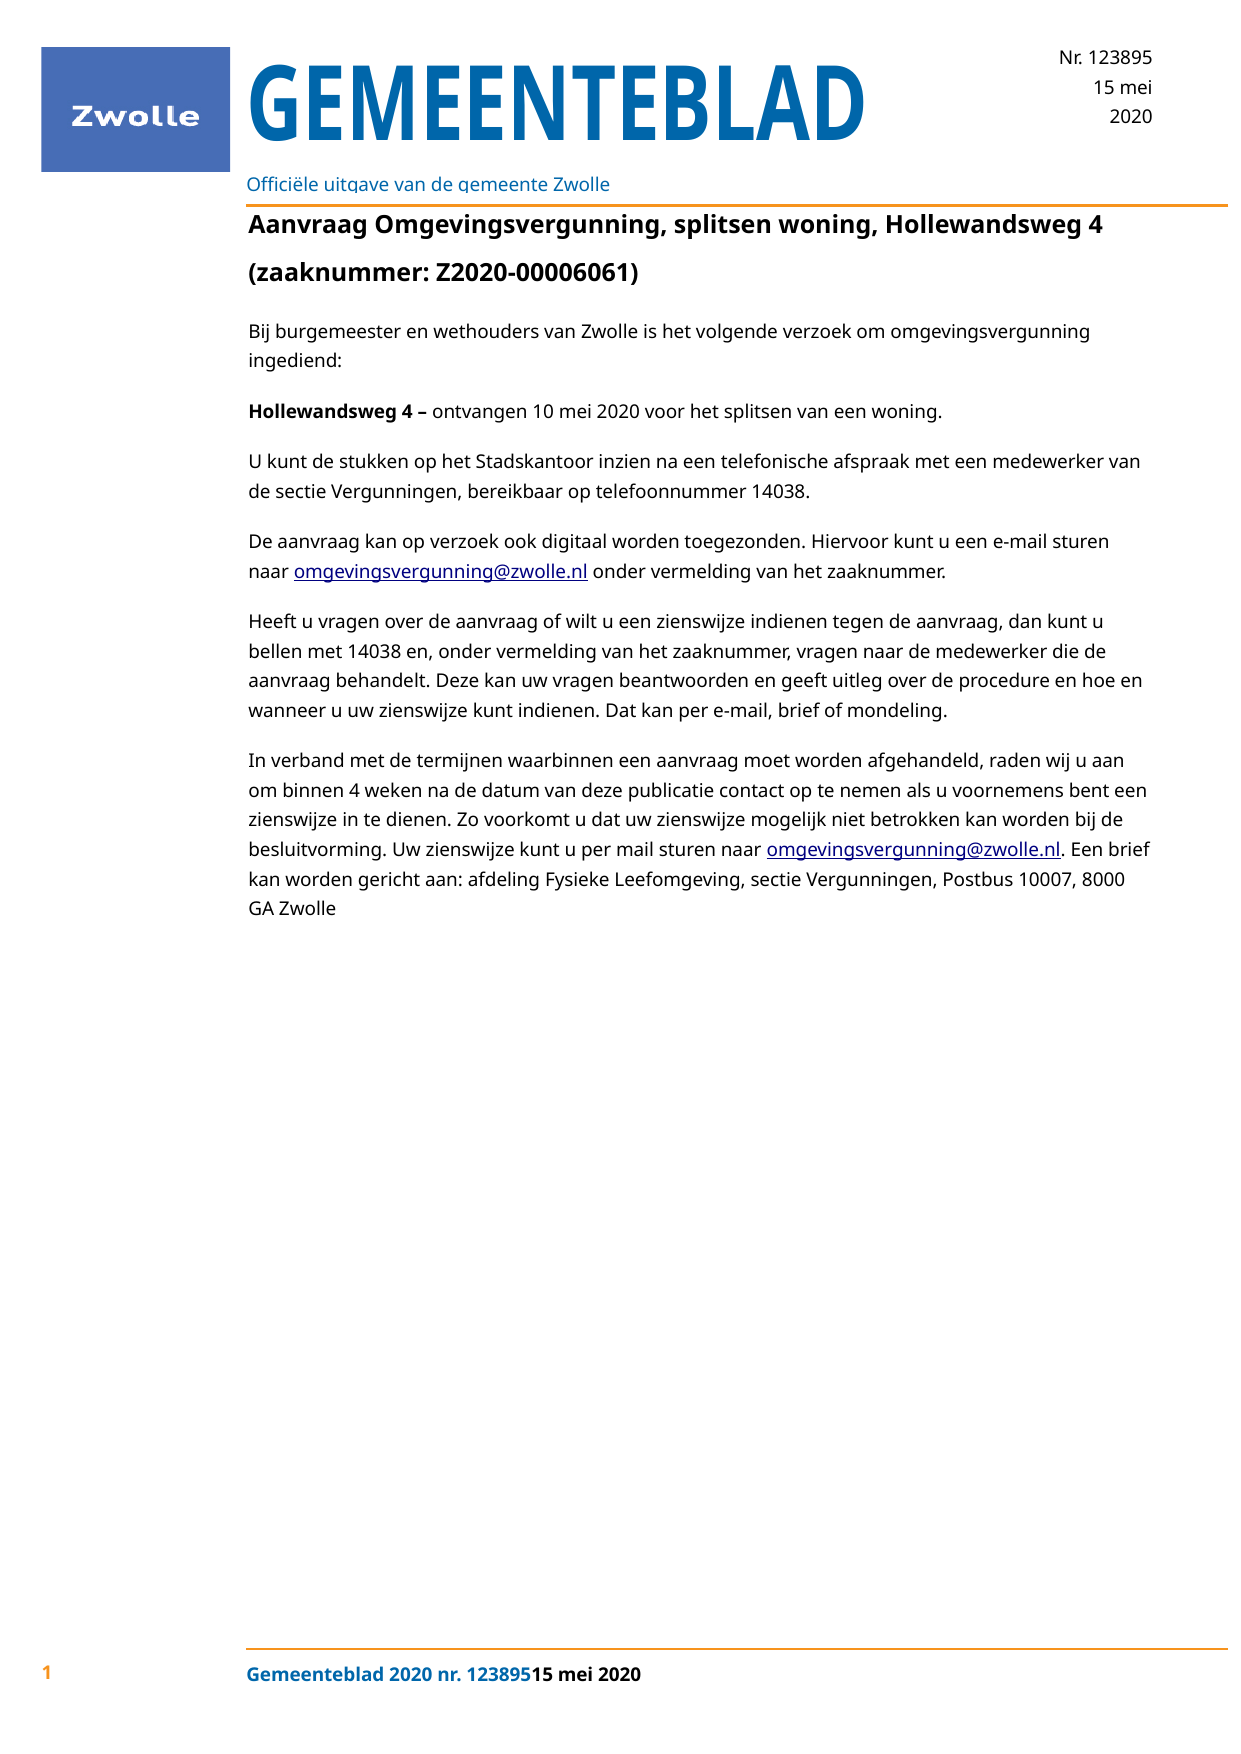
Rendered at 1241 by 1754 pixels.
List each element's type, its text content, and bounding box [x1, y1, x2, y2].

text U kunt de stukken op het Stadskantoor inzien na een telefonische afspraak met een medewerker van de sectie Vergunningen, bereikbaar op telefoonnummer 14038. [248, 448, 1152, 504]
picture [41, 47, 231, 172]
text De aanvraag kan op verzoek ook digitaal worden toegezonden. Hiervoor kunt u een e-mail sturen naar omgevingsvergunning@zwolle.nl onder vermelding van het zaaknummer. [248, 528, 1152, 584]
text Heeft u vragen over de aanvraag of wilt u een zienswijze indienen tegen de aanvraag, dan kunt u bellen met 14038 en, onder vermelding van het zaaknummer, vragen naar de medewerker die de aanvraag behandelt. Deze kan uw vragen beantwoorden en geeft uitleg over de procedure en hoe en wanneer u uw zienswijze kunt indienen. Dat kan per e-mail, brief of mondeling. [248, 608, 1152, 723]
text Hollewandsweg 4 – ontvangen 10 mei 2020 voor het splitsen van een woning. [248, 398, 1152, 424]
text Bij burgemeester en wethouders van Zwolle is het volgende verzoek om omgevingsvergunning ingediend: [248, 318, 1152, 373]
text In verband met de termijnen waarbinnen een aanvraag moet worden afgehandeld, raden wij u aan om binnen 4 weken na de datum van deze publicatie contact op te nemen als u voornemens bent een zienswijze in te dienen. Zo voorkomt u dat uw zienswijze mogelijk niet betrokken kan worden bij de besluitvorming. Uw zienswijze kunt u per mail sturen naar omgevingsvergunning@zwolle.nl. Een brief kan worden gericht aan: afdeling Fysieke Leefomgeving, sectie Vergunningen, Postbus 10007, 8000 GA Zwolle [248, 747, 1152, 921]
text Aanvraag Omgevingsvergunning, splitsen woning, Hollewandsweg 4 (zaaknummer: Z2020-00006061) [248, 207, 1152, 288]
